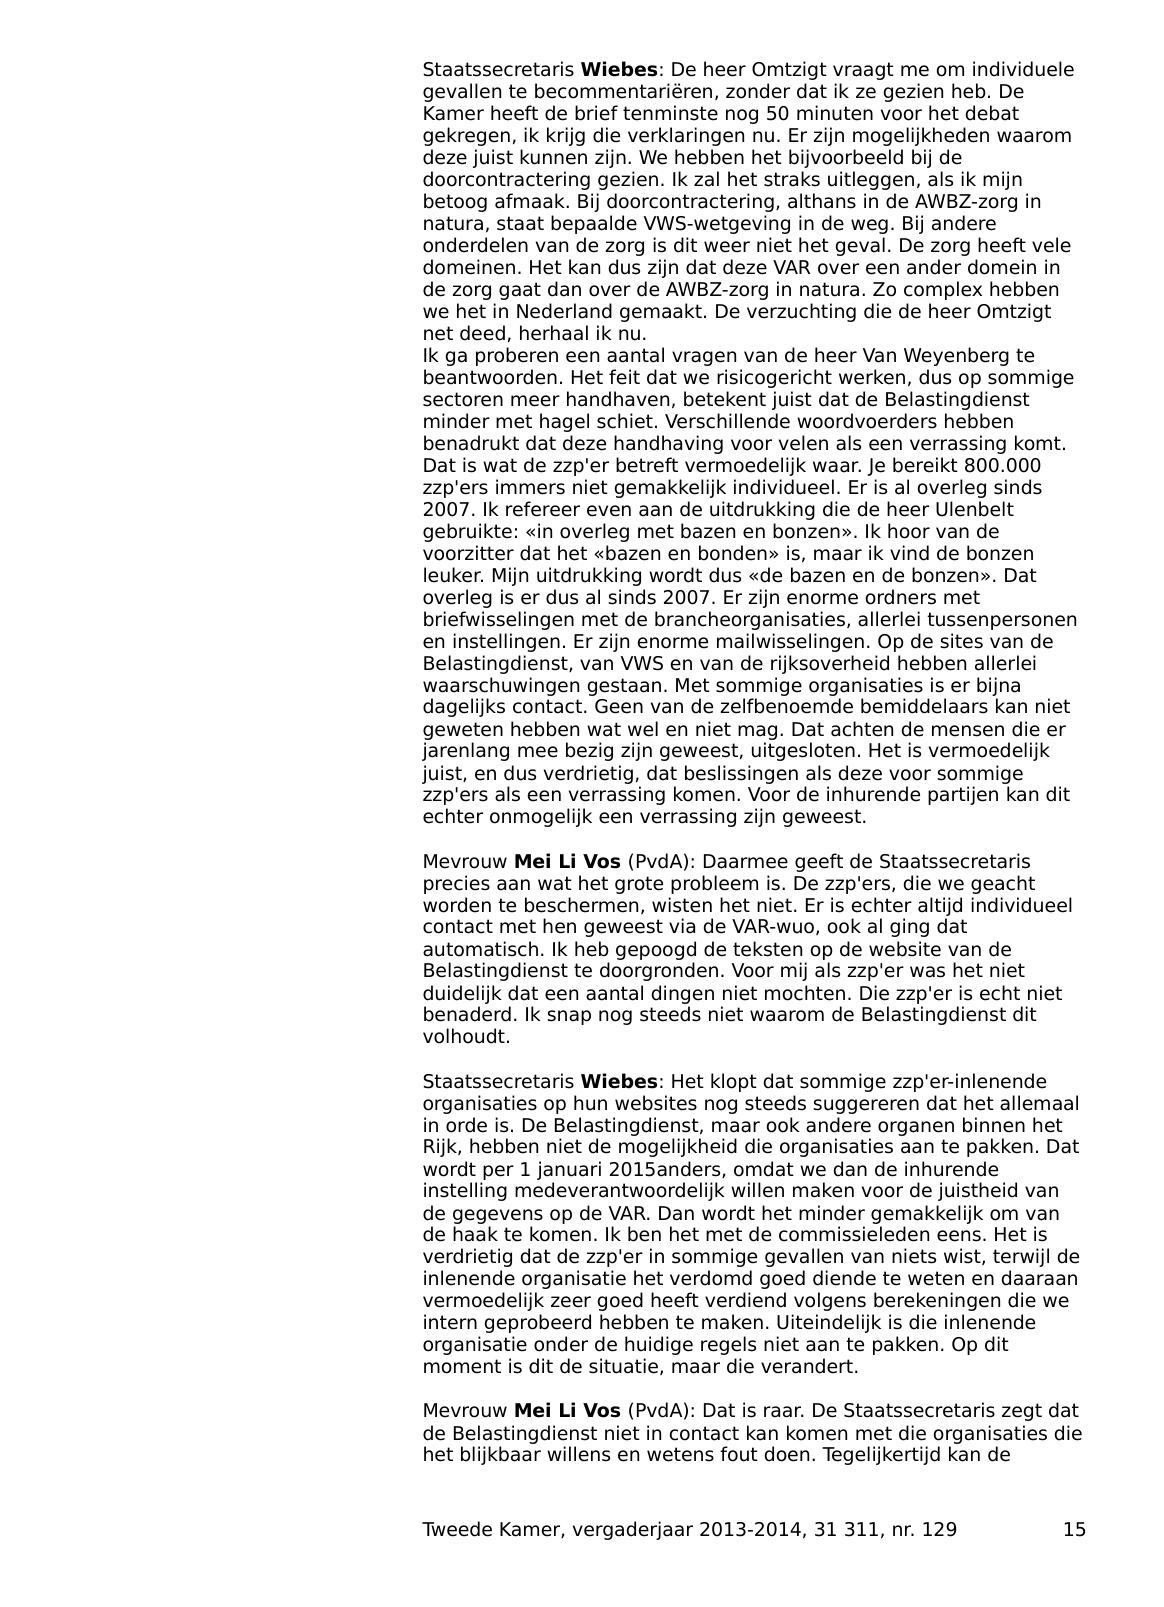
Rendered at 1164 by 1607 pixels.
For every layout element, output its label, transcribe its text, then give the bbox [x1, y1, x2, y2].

text Staatssecretaris Wiebes: De heer Omtzigt vraagt me om individuele gevallen te becommentariëren, zonder dat ik ze gezien heb. De Kamer heeft de brief tenminste nog 50 minuten voor het debat gekregen, ik krijg die verklaringen nu. Er zijn mogelijkheden waarom deze juist kunnen zijn. We hebben het bijvoorbeeld bij de doorcontractering gezien. Ik zal het straks uitleggen, als ik mijn betoog afmaak. Bij doorcontractering, althans in de AWBZ-zorg in natura, staat bepaalde VWS-wetgeving in de weg. Bij andere onderdelen van de zorg is dit weer niet het geval. De zorg heeft vele domeinen. Het kan dus zijn dat deze VAR over een ander domein in de zorg gaat dan over de AWBZ-zorg in natura. Zo complex hebben we het in Nederland gemaakt. De verzuchting die de heer Omtzigt net deed, herhaal ik nu. [422, 59, 1087, 345]
text Mevrouw Mei Li Vos (PvdA): Daarmee geeft de Staatssecretaris precies aan wat het grote probleem is. De zzp'ers, die we geacht worden te beschermen, wisten het niet. Er is echter altijd individueel contact met hen geweest via de VAR-wuo, ook al ging dat automatisch. Ik heb gepoogd de teksten op de website van de Belastingdienst te doorgronden. Voor mij als zzp'er was het niet duidelijk dat een aantal dingen niet mochten. Die zzp'er is echt niet benaderd. Ik snap nog steeds niet waarom de Belastingdienst dit volhoudt. [422, 851, 1087, 1048]
text Ik ga proberen een aantal vragen van de heer Van Weyenberg te beantwoorden. Het feit dat we risicogericht werken, dus op sommige sectoren meer handhaven, betekent juist dat de Belastingdienst minder met hagel schiet. Verschillende woordvoerders hebben benadrukt dat deze handhaving voor velen als een verrassing komt. Dat is wat de zzp'er betreft vermoedelijk waar. Je bereikt 800.000 zzp'ers immers niet gemakkelijk individueel. Er is al overleg sinds 2007. Ik refereer even aan de uitdrukking die de heer Ulenbelt gebruikte: «in overleg met bazen en bonzen». Ik hoor van de voorzitter dat het «bazen en bonden» is, maar ik vind de bonzen leuker. Mijn uitdrukking wordt dus «de bazen en de bonzen». Dat overleg is er dus al sinds 2007. Er zijn enorme ordners met briefwisselingen met de brancheorganisaties, allerlei tussenpersonen en instellingen. Er zijn enorme mailwisselingen. Op de sites van de Belastingdienst, van VWS en van de rijksoverheid hebben allerlei waarschuwingen gestaan. Met sommige organisaties is er bijna dagelijks contact. Geen van de zelfbenoemde bemiddelaars kan niet geweten hebben wat wel en niet mag. Dat achten de mensen die er jarenlang mee bezig zijn geweest, uitgesloten. Het is vermoedelijk juist, en dus verdrietig, dat beslissingen als deze voor sommige zzp'ers als een verrassing komen. Voor de inhurende partijen kan dit echter onmogelijk een verrassing zijn geweest. [422, 345, 1087, 828]
text Staatssecretaris Wiebes: Het klopt dat sommige zzp'er-inlenende organisaties op hun websites nog steeds suggereren dat het allemaal in orde is. De Belastingdienst, maar ook andere organen binnen het Rijk, hebben niet de mogelijkheid die organisaties aan te pakken. Dat wordt per 1 januari 2015anders, omdat we dan de inhurende instelling medeverantwoordelijk willen maken voor de juistheid van de gegevens op de VAR. Dan wordt het minder gemakkelijk om van de haak te komen. Ik ben het met de commissieleden eens. Het is verdrietig dat de zzp'er in sommige gevallen van niets wist, terwijl de inlenende organisatie het verdomd goed diende te weten en daaraan vermoedelijk zeer goed heeft verdiend volgens berekeningen die we intern geprobeerd hebben te maken. Uiteindelijk is die inlenende organisatie onder de huidige regels niet aan te pakken. Op dit moment is dit de situatie, maar die verandert. [422, 1071, 1087, 1378]
text Mevrouw Mei Li Vos (PvdA): Dat is raar. De Staatssecretaris zegt dat de Belastingdienst niet in contact kan komen met die organisaties die het blijkbaar willens en wetens fout doen. Tegelijkertijd kan de [422, 1400, 1087, 1466]
